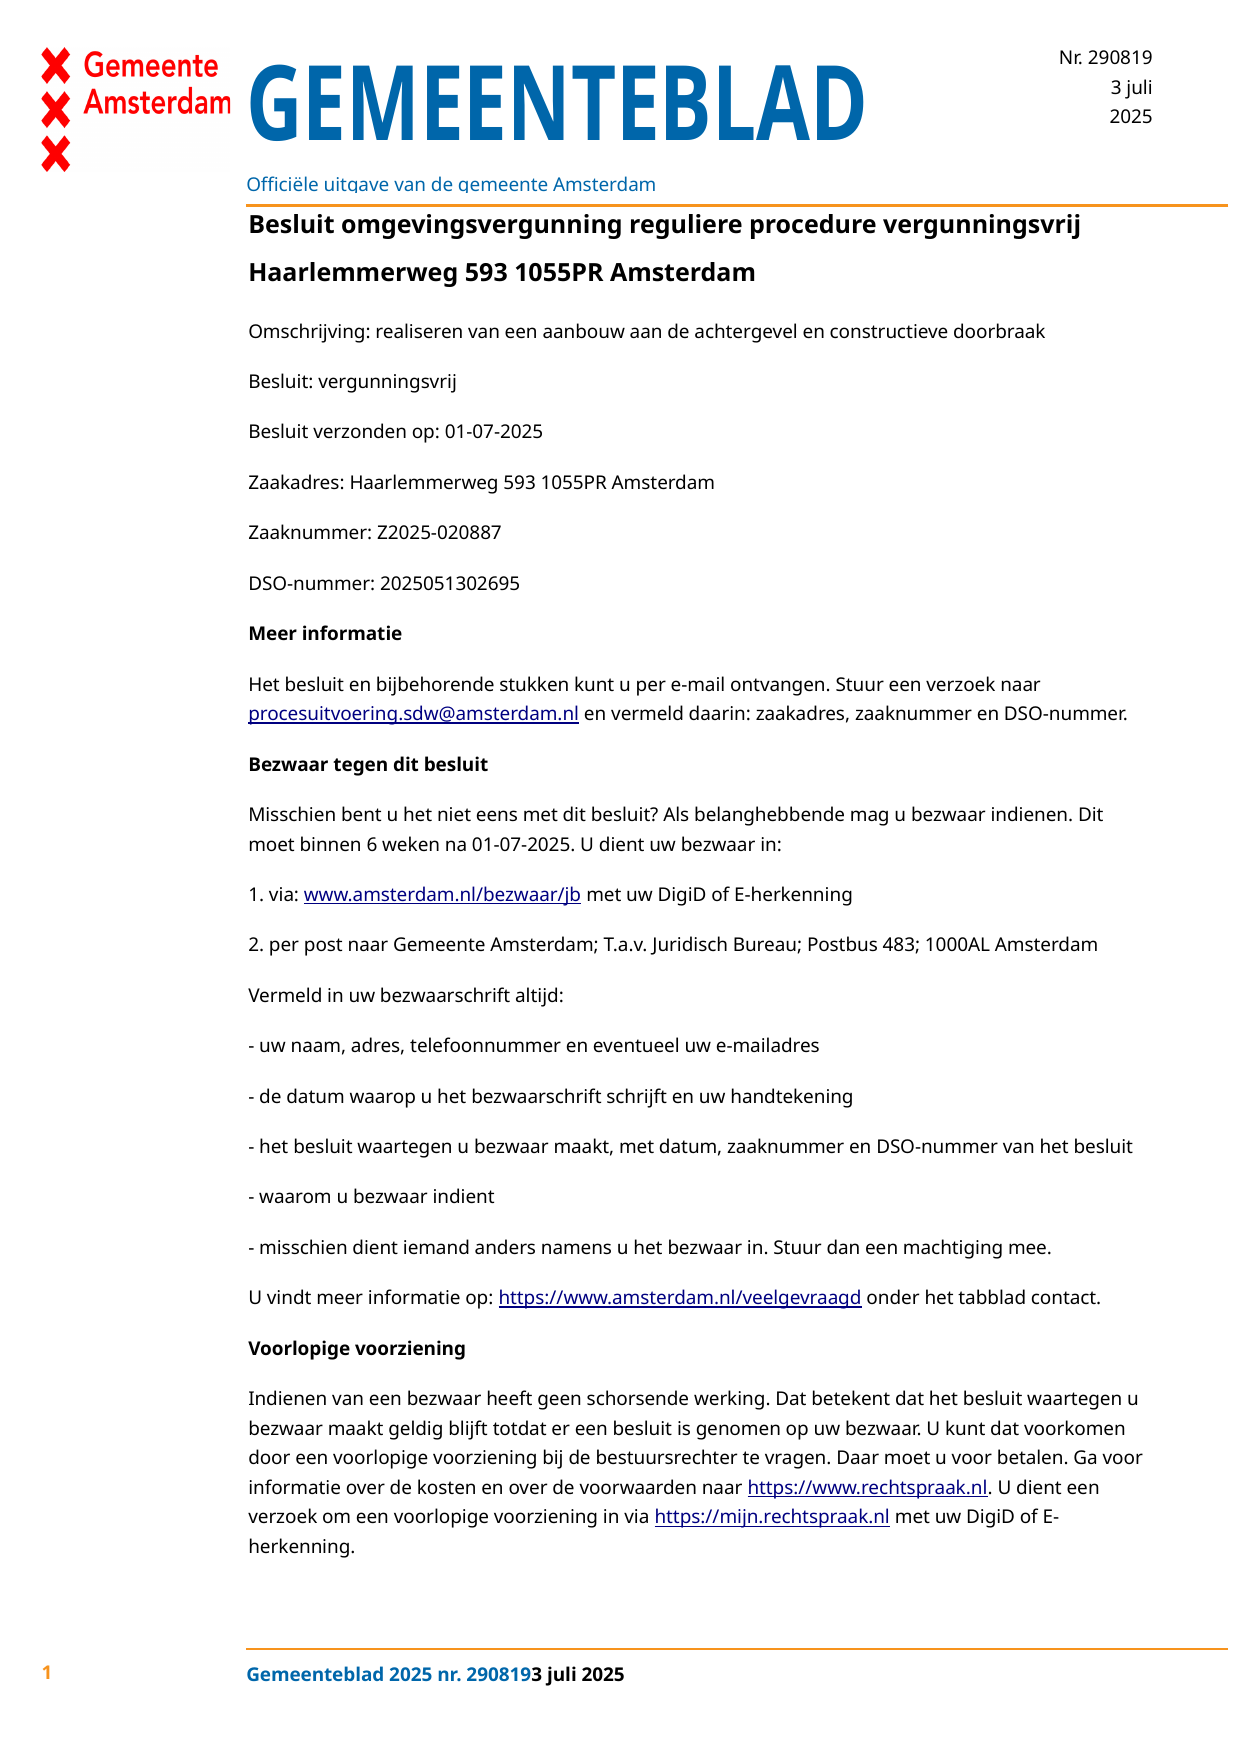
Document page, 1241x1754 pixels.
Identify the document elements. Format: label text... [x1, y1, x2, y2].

text - misschien dient iemand anders namens u het bezwaar in. Stuur dan een machtiging mee. [248, 1234, 1152, 1260]
text Zaaknummer: Z2025-020887 [248, 519, 1152, 545]
text Indienen van een bezwaar heeft geen schorsende werking. Dat betekent dat het besluit waartegen u bezwaar maakt geldig blijft totdat er een besluit is genomen op uw bezwaar. U kunt dat voorkomen door een voorlopige voorziening bij de bestuursrechter te vragen. Daar moet u voor betalen. Ga voor informatie over de kosten en over de voorwaarden naar https://www.rechtspraak.nl. U dient een verzoek om een voorlopige voorziening in via https://mijn.rechtspraak.nl met uw DigiD of E-herkenning. [248, 1385, 1152, 1559]
text Omschrijving: realiseren van een aanbouw aan de achtergevel en constructieve doorbraak [248, 318, 1152, 344]
text Besluit verzonden op: 01-07-2025 [248, 419, 1152, 444]
text Voorlopige voorziening [248, 1335, 1152, 1361]
text Het besluit en bijbehorende stukken kunt u per e-mail ontvangen. Stuur een verzoek naar procesuitvoering.sdw@amsterdam.nl en vermeld daarin: zaakadres, zaaknummer en DSO-nummer. [248, 671, 1152, 726]
text 1. via: www.amsterdam.nl/bezwaar/jb met uw DigiD of E-herkenning [248, 881, 1152, 907]
text - uw naam, adres, telefoonnummer en eventueel uw e-mailadres [248, 1032, 1152, 1058]
text U vindt meer informatie op: https://www.amsterdam.nl/veelgevraagd onder het tabblad contact. [248, 1284, 1152, 1310]
text Zaakadres: Haarlemmerweg 593 1055PR Amsterdam [248, 469, 1152, 495]
text Besluit: vergunningsvrij [248, 368, 1152, 394]
text Besluit omgevingsvergunning reguliere procedure vergunningsvrij Haarlemmerweg 593 1055PR Amsterdam [248, 207, 1152, 288]
text Meer informatie [248, 620, 1152, 646]
text DSO-nummer: 2025051302695 [248, 570, 1152, 596]
text Vermeld in uw bezwaarschrift altijd: [248, 982, 1152, 1008]
text 2. per post naar Gemeente Amsterdam; T.a.v. Juridisch Bureau; Postbus 483; 1000AL Amsterdam [248, 932, 1152, 957]
text Misschien bent u het niet eens met dit besluit? Als belanghebbende mag u bezwaar indienen. Dit moet binnen 6 weken na 01-07-2025. U dient uw bezwaar in: [248, 801, 1152, 857]
text Bezwaar tegen dit besluit [248, 751, 1152, 777]
text - waarom u bezwaar indient [248, 1184, 1152, 1209]
picture [41, 47, 231, 172]
text - het besluit waartegen u bezwaar maakt, met datum, zaaknummer en DSO-nummer van het besluit [248, 1133, 1152, 1159]
text - de datum waarop u het bezwaarschrift schrijft en uw handtekening [248, 1083, 1152, 1109]
